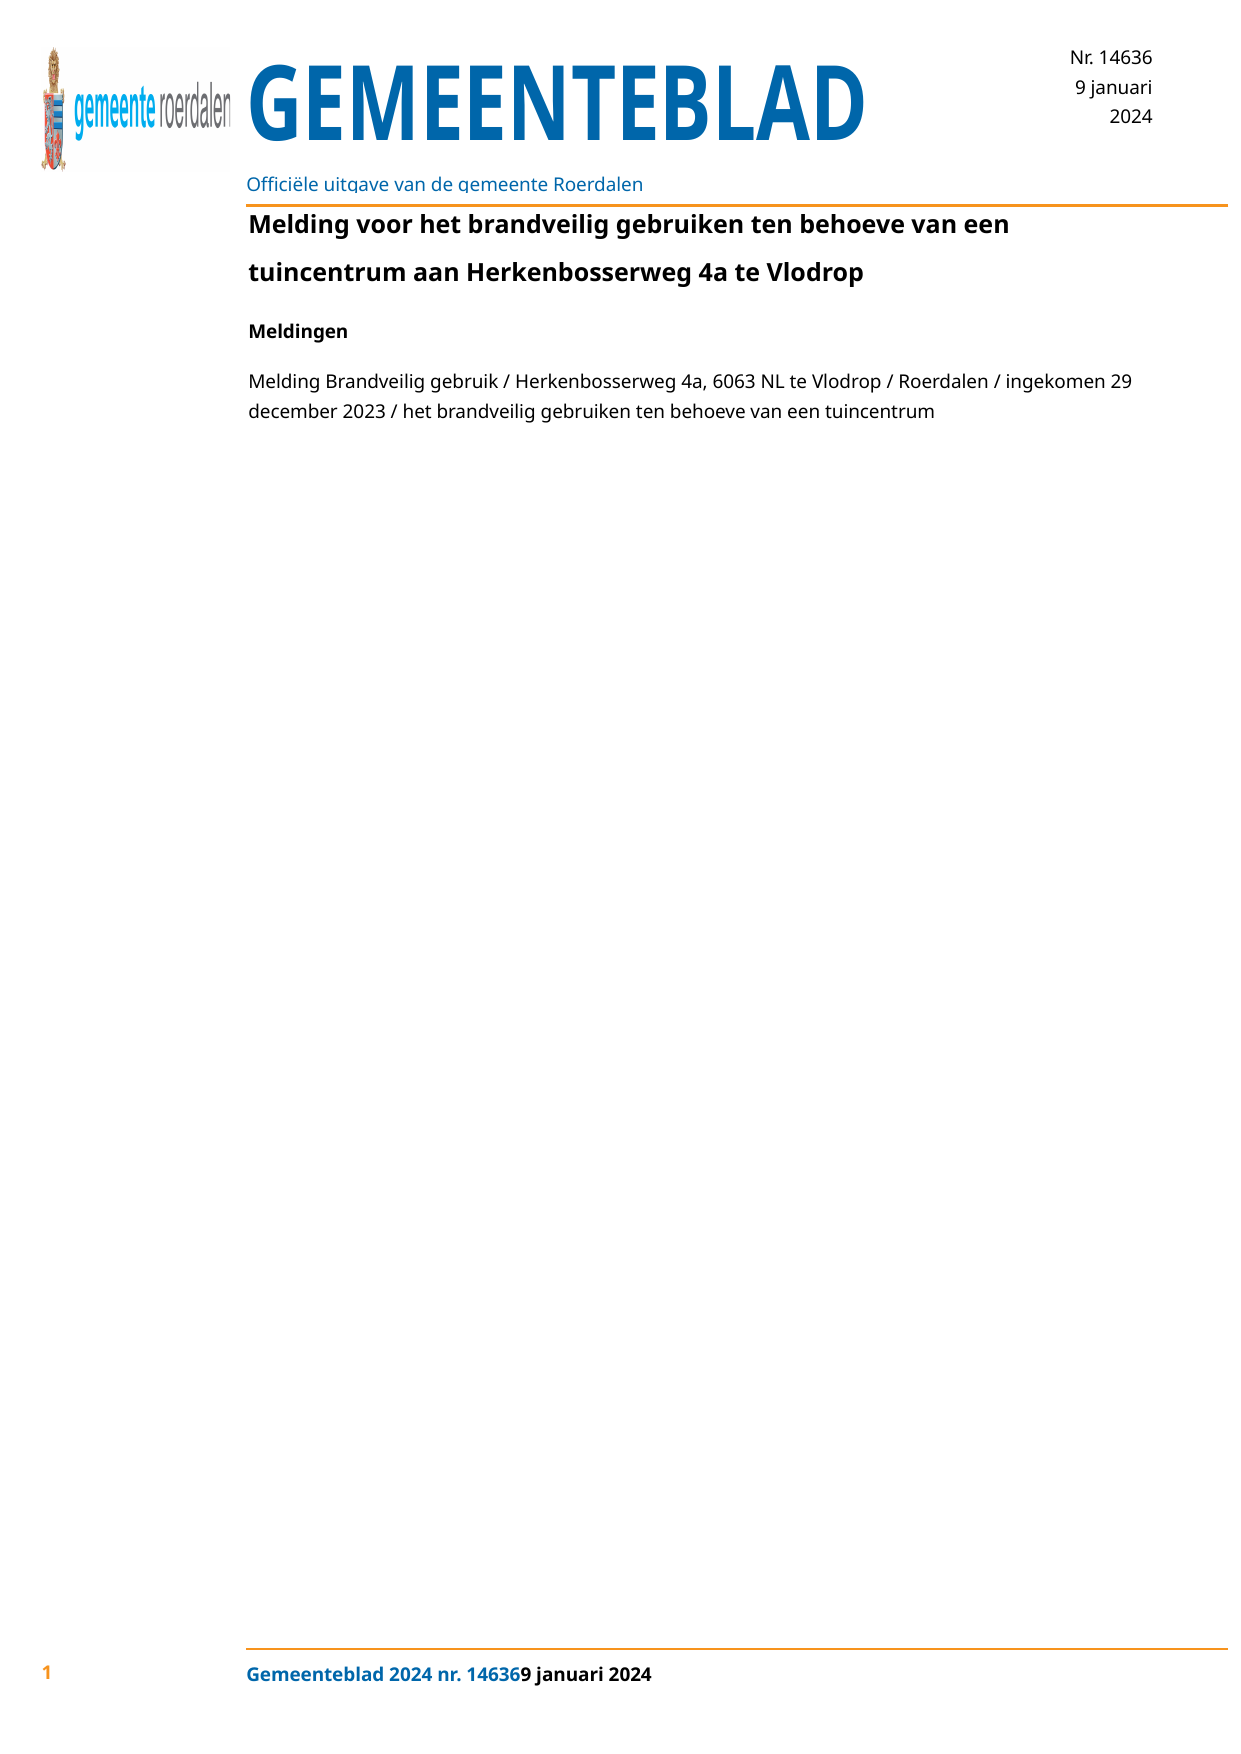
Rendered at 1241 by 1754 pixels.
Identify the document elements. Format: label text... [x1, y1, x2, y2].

picture [41, 47, 231, 172]
text Melding voor het brandveilig gebruiken ten behoeve van een tuincentrum aan Herkenbosserweg 4a te Vlodrop [248, 207, 1152, 288]
text Melding Brandveilig gebruik / Herkenbosserweg 4a, 6063 NL te Vlodrop / Roerdalen / ingekomen 29 december 2023 / het brandveilig gebruiken ten behoeve van een tuincentrum [248, 368, 1152, 424]
text Meldingen [248, 318, 1152, 344]
